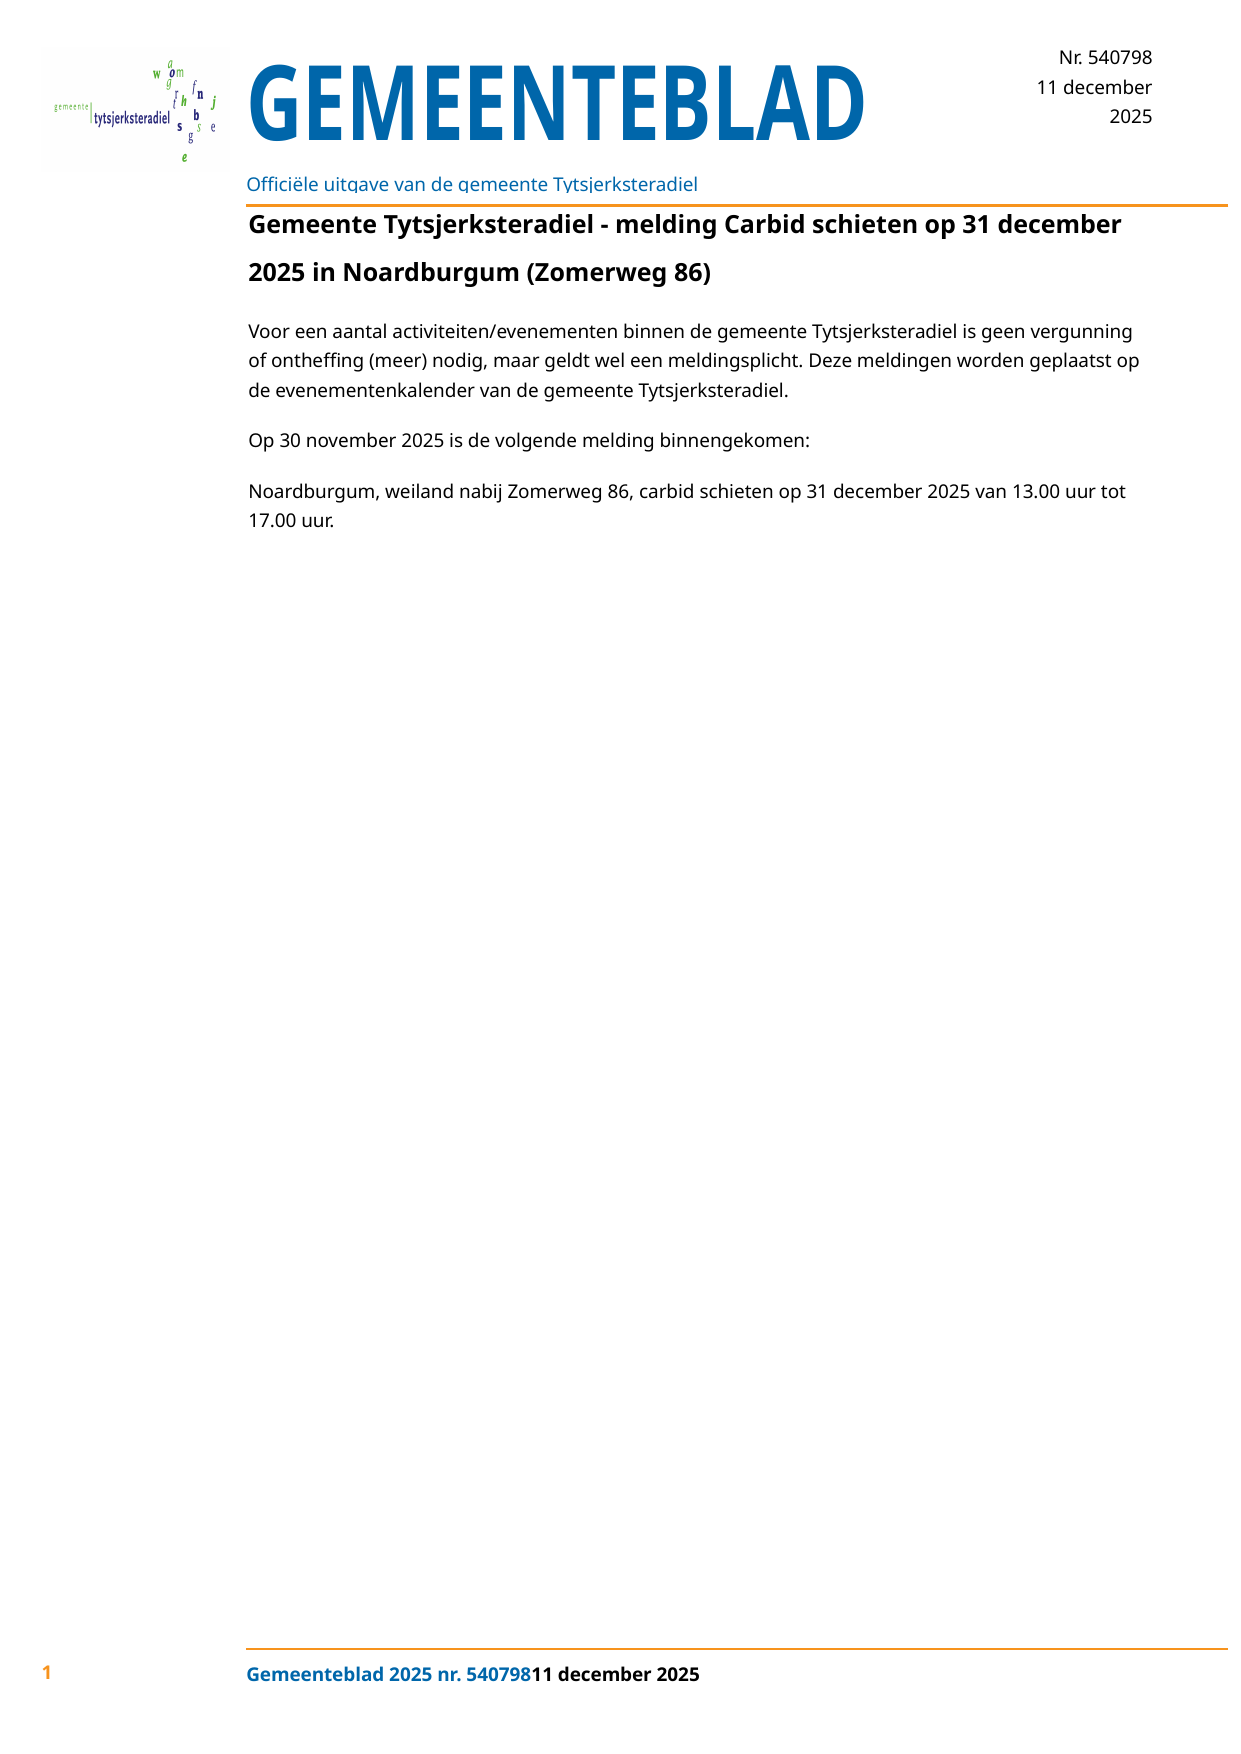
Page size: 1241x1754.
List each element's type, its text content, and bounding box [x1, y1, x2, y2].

picture [41, 47, 231, 172]
text Voor een aantal activiteiten/evenementen binnen de gemeente Tytsjerksteradiel is geen vergunning of ontheffing (meer) nodig, maar geldt wel een meldingsplicht. Deze meldingen worden geplaatst op de evenementenkalender van de gemeente Tytsjerksteradiel. [248, 318, 1152, 403]
text Noardburgum, weiland nabij Zomerweg 86, carbid schieten op 31 december 2025 van 13.00 uur tot 17.00 uur. [248, 478, 1152, 533]
text Gemeente Tytsjerksteradiel - melding Carbid schieten op 31 december 2025 in Noardburgum (Zomerweg 86) [248, 207, 1152, 288]
text Op 30 november 2025 is de volgende melding binnengekomen: [248, 427, 1152, 453]
